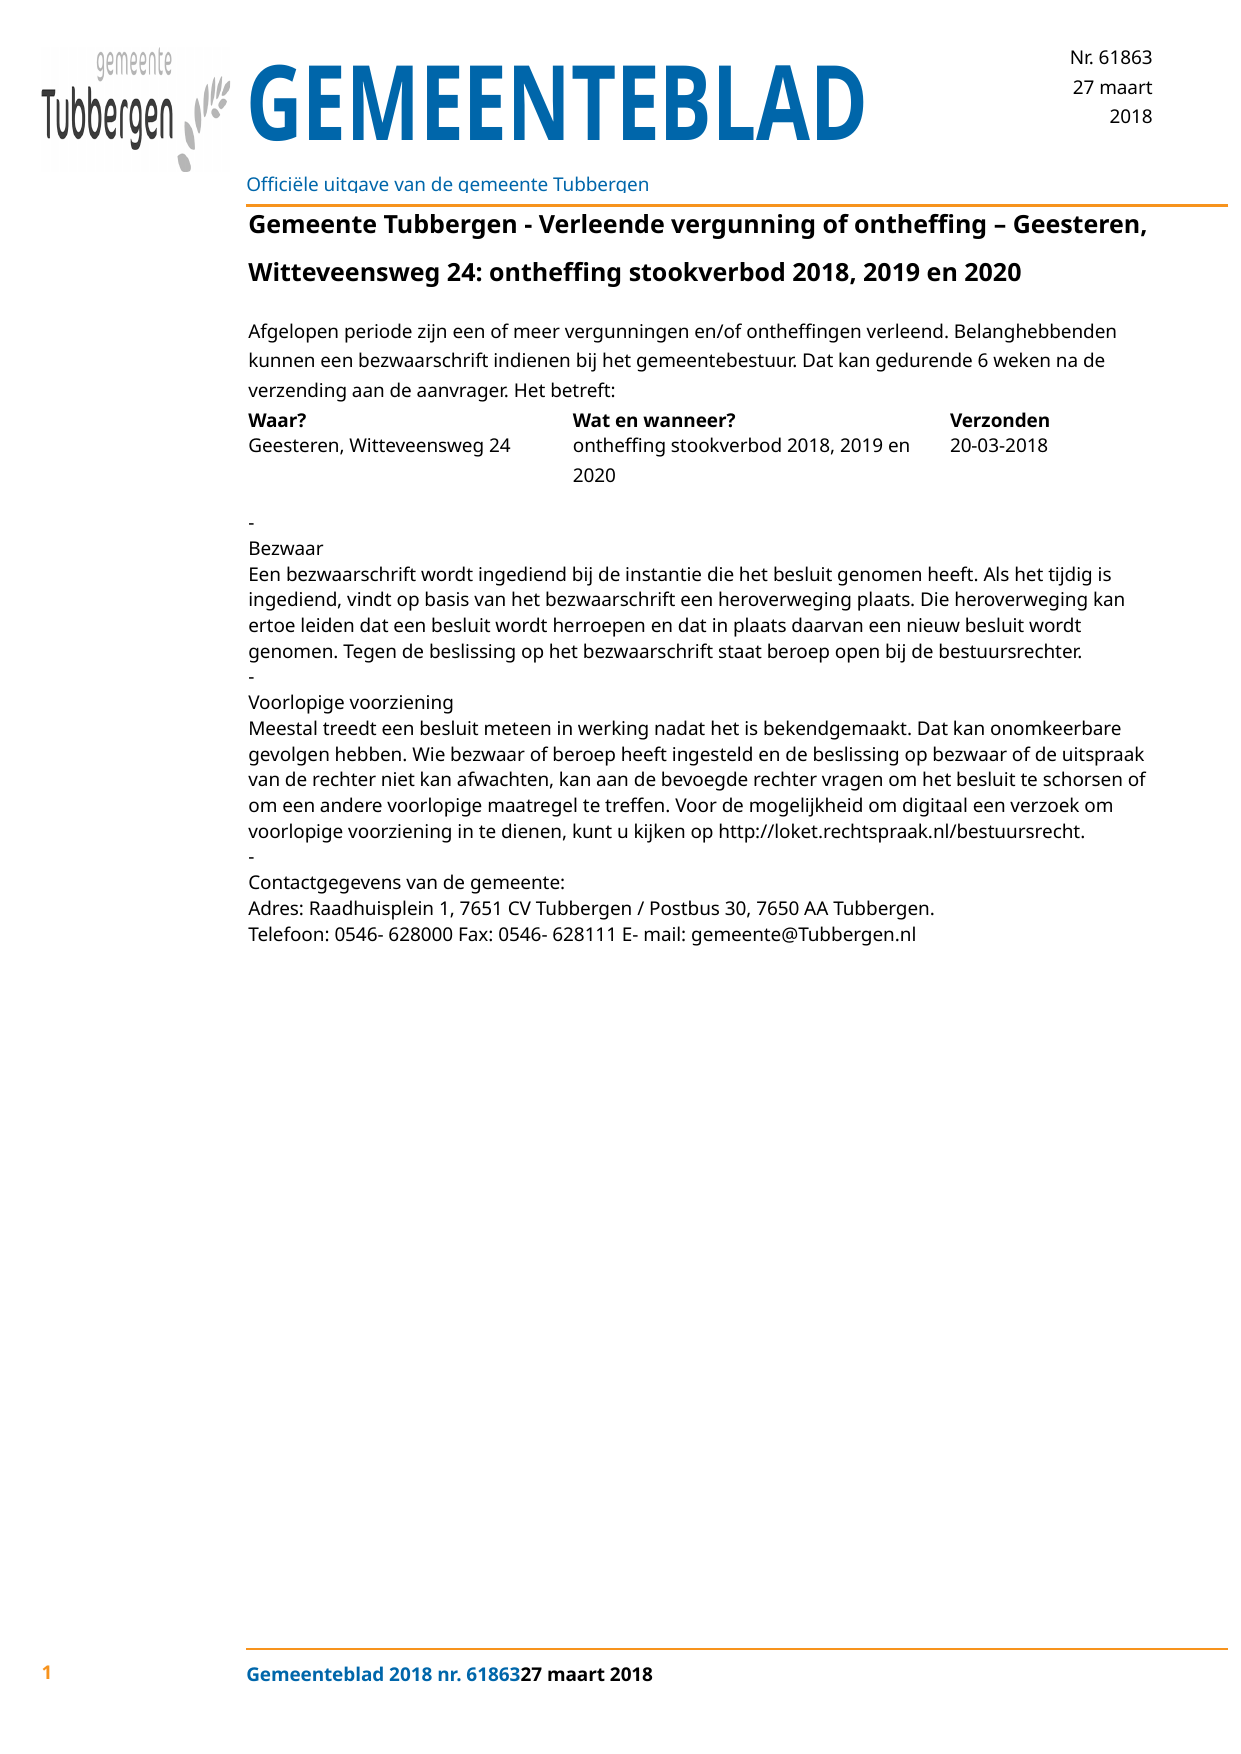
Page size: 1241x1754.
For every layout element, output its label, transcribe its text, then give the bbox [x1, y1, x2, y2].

text Gemeente Tubbergen - Verleende vergunning of ontheffing – Geesteren, Witteveensweg 24: ontheffing stookverbod 2018, 2019 en 2020 [248, 207, 1152, 288]
table_cell 20-03-2018 [950, 433, 1152, 488]
text Meestal treedt een besluit meteen in werking nadat het is bekendgemaakt. Dat kan onomkeerbare gevolgen hebben. Wie bezwaar of beroep heeft ingesteld en de beslissing op bezwaar of de uitspraak van de rechter niet kan afwachten, kan aan de bevoegde rechter vragen om het besluit te schorsen of om een andere voorlopige maatregel te treffen. Voor de mogelijkheid om digitaal een verzoek om voorlopige voorziening in te dienen, kunt u kijken op http://loket.rechtspraak.nl/bestuursrecht. [248, 715, 1152, 844]
table_header Verzonden [950, 407, 1152, 432]
text Bezwaar [248, 535, 1152, 561]
text - [248, 844, 1152, 869]
picture [41, 47, 231, 172]
text Adres: Raadhuisplein 1, 7651 CV Tubbergen / Postbus 30, 7650 AA Tubbergen. [248, 895, 1152, 921]
text Afgelopen periode zijn een of meer vergunningen en/of ontheffingen verleend. Belanghebbenden kunnen een bezwaarschrift indienen bij het gemeentebestuur. Dat kan gedurende 6 weken na de verzending aan de aanvrager. Het betreft: [248, 318, 1152, 403]
table_cell ontheffing stookverbod 2018, 2019 en 2020 [573, 433, 950, 488]
text - [248, 664, 1152, 689]
table_header Wat en wanneer? [573, 407, 950, 432]
text Telefoon: 0546- 628000 Fax: 0546- 628111 E- mail: gemeente@Tubbergen.nl [248, 921, 1152, 947]
text Een bezwaarschrift wordt ingediend bij de instantie die het besluit genomen heeft. Als het tijdig is ingediend, vindt op basis van het bezwaarschrift een heroverweging plaats. Die heroverweging kan ertoe leiden dat een besluit wordt herroepen en dat in plaats daarvan een nieuw besluit wordt genomen. Tegen de beslissing op het bezwaarschrift staat beroep open bij de bestuursrechter. [248, 561, 1152, 664]
table_header Waar? [248, 407, 573, 432]
text Contactgegevens van de gemeente: [248, 869, 1152, 895]
text Voorlopige voorziening [248, 689, 1152, 715]
text - [248, 509, 1152, 535]
table_cell Geesteren, Witteveensweg 24 [248, 433, 573, 488]
